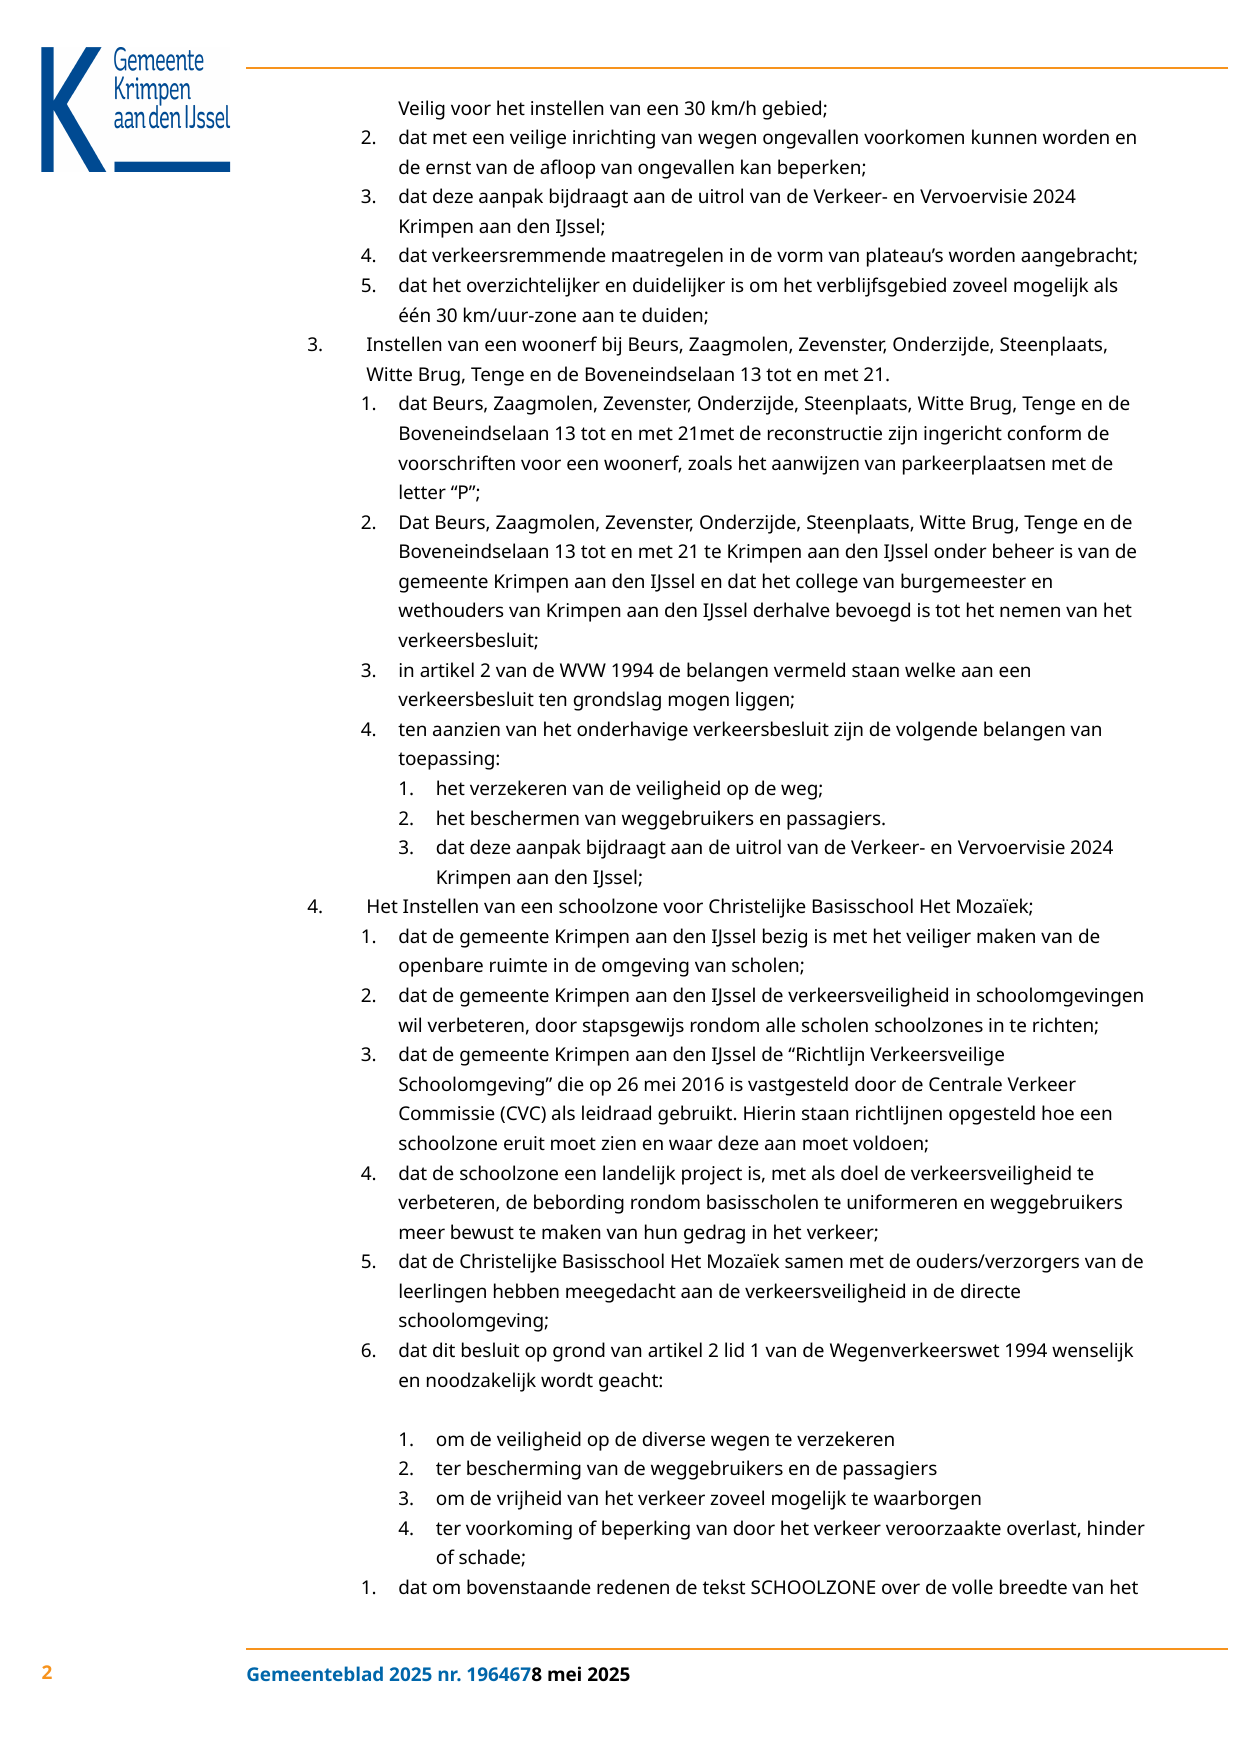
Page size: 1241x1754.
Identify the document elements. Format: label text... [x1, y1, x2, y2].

list het verzekeren van de veiligheid op de weg; [398, 775, 1152, 801]
list dat de gemeente Krimpen aan den IJssel de verkeersveiligheid in schoolomgevingen wil verbeteren, door stapsgewijs rondom alle scholen schoolzones in te richten; [361, 982, 1152, 1038]
list Het Instellen van een schoolzone voor Christelijke Basisschool Het Mozaïek; [307, 893, 1152, 919]
list dat Beurs, Zaagmolen, Zevenster, Onderzijde, Steenplaats, Witte Brug, Tenge en de Boveneindselaan 13 tot en met 21met de reconstructie zijn ingericht conform de voorschriften voor een woonerf, zoals het aanwijzen van parkeerplaatsen met de letter “P”; [361, 391, 1152, 505]
list ter voorkoming of beperking van door het verkeer veroorzaakte overlast, hinder of schade; [398, 1515, 1152, 1570]
list dat de Christelijke Basisschool Het Mozaïek samen met de ouders/verzorgers van de leerlingen hebben meegedacht aan de verkeersveiligheid in de directe schoolomgeving; [361, 1248, 1152, 1333]
picture [41, 47, 231, 172]
list dat deze aanpak bijdraagt aan de uitrol van de Verkeer- en Vervoervisie 2024 Krimpen aan den IJssel; [361, 183, 1152, 239]
list ter bescherming van de weggebruikers en de passagiers [398, 1456, 1152, 1481]
list dat het overzichtelijker en duidelijker is om het verblijfsgebied zoveel mogelijk als één 30 km/uur-zone aan te duiden; [361, 272, 1152, 328]
list dat deze aanpak bijdraagt aan de uitrol van de Verkeer- en Vervoervisie 2024 Krimpen aan den IJssel; [398, 834, 1152, 890]
list dat om bovenstaande redenen de tekst SCHOOLZONE over de volle breedte van het [361, 1574, 1152, 1600]
list om de veiligheid op de diverse wegen te verzekeren [398, 1426, 1152, 1452]
list dat de schoolzone een landelijk project is, met als doel de verkeersveiligheid te verbeteren, de bebording rondom basisscholen te uniformeren en weggebruikers meer bewust te maken van hun gedrag in het verkeer; [361, 1160, 1152, 1245]
list dat dit besluit op grond van artikel 2 lid 1 van de Wegenverkeerswet 1994 wenselijk en noodzakelijk wordt geacht: [361, 1337, 1152, 1393]
list ten aanzien van het onderhavige verkeersbesluit zijn de volgende belangen van toepassing: [361, 716, 1152, 771]
list Instellen van een woonerf bij Beurs, Zaagmolen, Zevenster, Onderzijde, Steenplaats, Witte Brug, Tenge en de Boveneindselaan 13 tot en met 21. [307, 331, 1152, 387]
list in artikel 2 van de WVW 1994 de belangen vermeld staan welke aan een verkeersbesluit ten grondslag mogen liggen; [361, 657, 1152, 712]
list het beschermen van weggebruikers en passagiers. [398, 805, 1152, 831]
list dat de gemeente Krimpen aan den IJssel bezig is met het veiliger maken van de openbare ruimte in de omgeving van scholen; [361, 923, 1152, 978]
list dat verkeersremmende maatregelen in de vorm van plateau’s worden aangebracht; [361, 243, 1152, 268]
list om de vrijheid van het verkeer zoveel mogelijk te waarborgen [398, 1485, 1152, 1511]
list dat met een veilige inrichting van wegen ongevallen voorkomen kunnen worden en de ernst van de afloop van ongevallen kan beperken; [361, 124, 1152, 180]
list dat de gemeente Krimpen aan den IJssel de “Richtlijn Verkeersveilige Schoolomgeving” die op 26 mei 2016 is vastgesteld door de Centrale Verkeer Commissie (CVC) als leidraad gebruikt. Hierin staan richtlijnen opgesteld hoe een schoolzone eruit moet zien en waar deze aan moet voldoen; [361, 1041, 1152, 1156]
list Veilig voor het instellen van een 30 km/h gebied; [361, 95, 1152, 121]
list Dat Beurs, Zaagmolen, Zevenster, Onderzijde, Steenplaats, Witte Brug, Tenge en de Boveneindselaan 13 tot en met 21 te Krimpen aan den IJssel onder beheer is van de gemeente Krimpen aan den IJssel en dat het college van burgemeester en wethouders van Krimpen aan den IJssel derhalve bevoegd is tot het nemen van het verkeersbesluit; [361, 509, 1152, 653]
